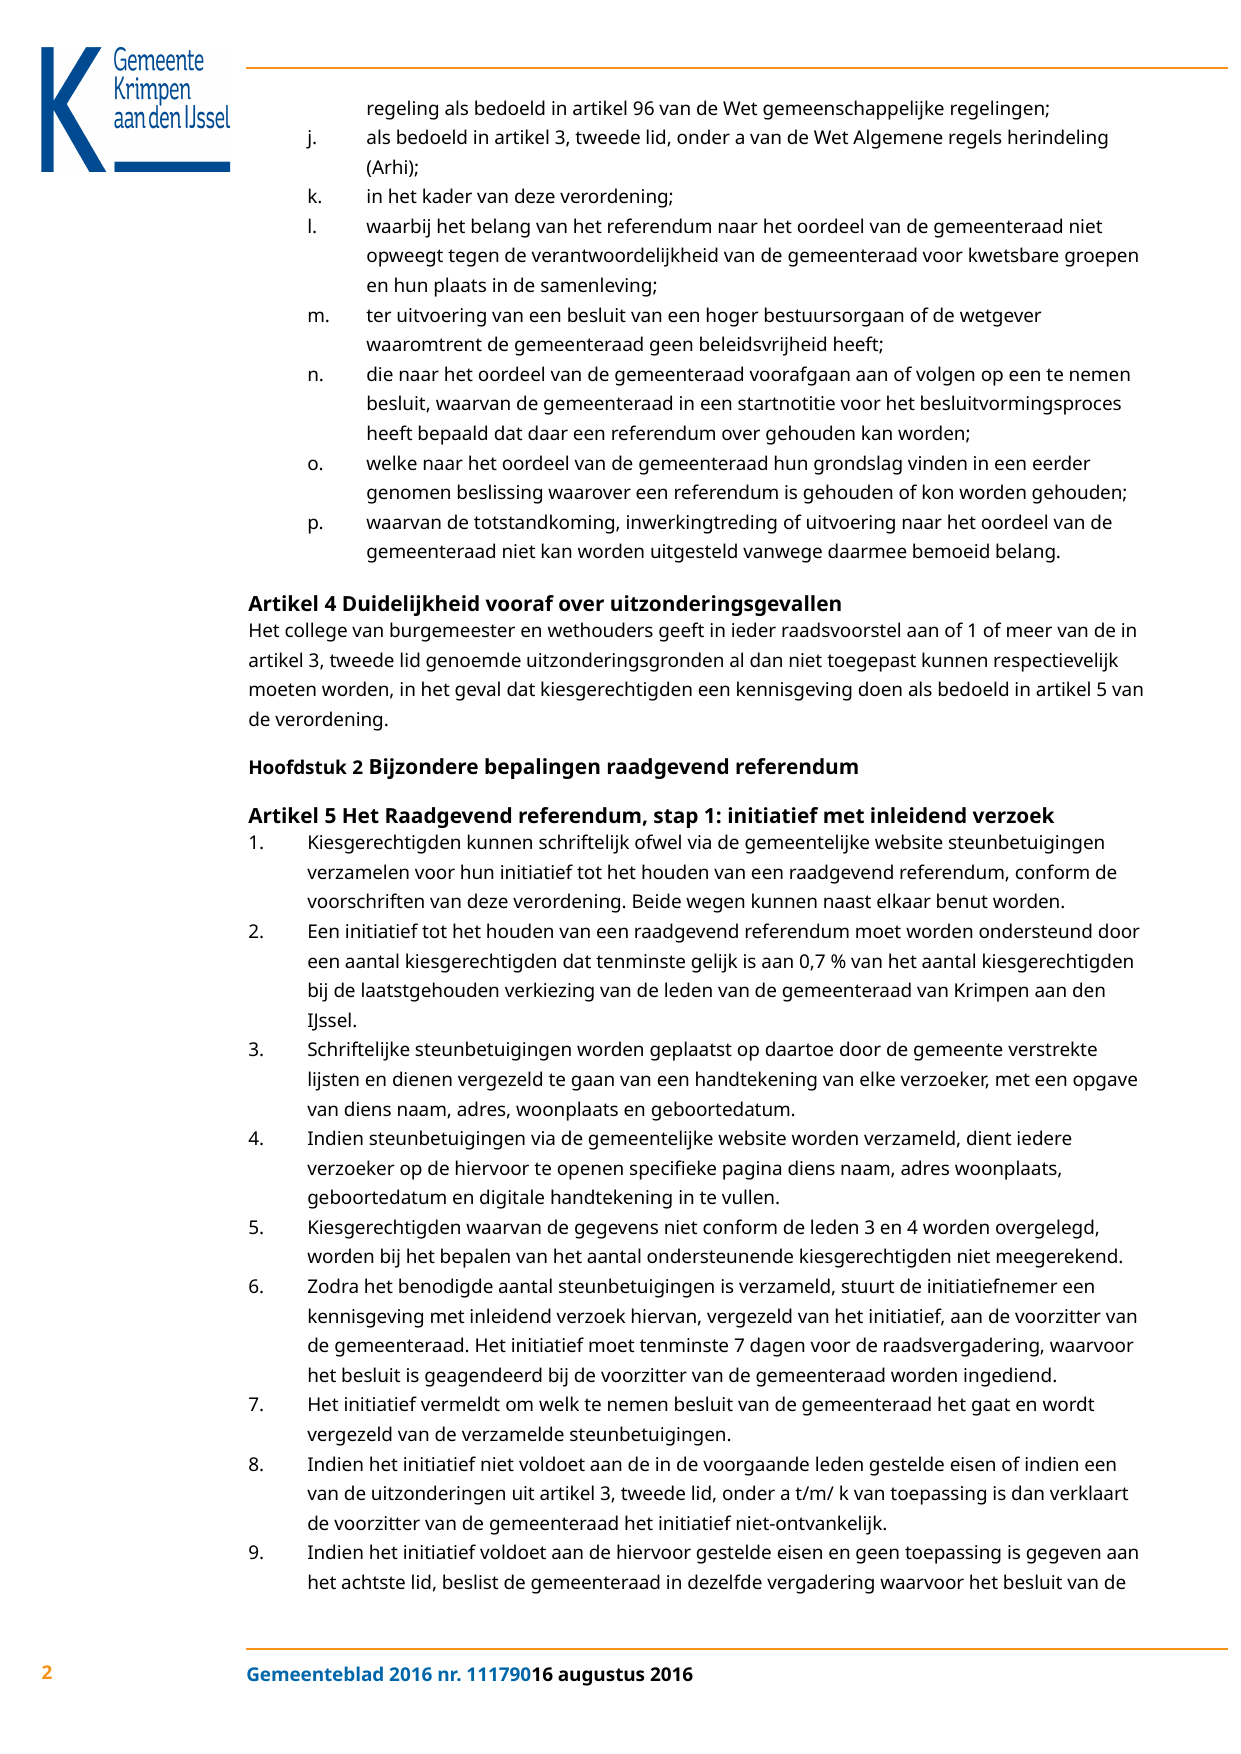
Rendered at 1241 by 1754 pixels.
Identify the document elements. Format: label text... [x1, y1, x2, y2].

list welke naar het oordeel van de gemeenteraad hun grondslag vinden in een eerder genomen beslissing waarover een referendum is gehouden of kon worden gehouden; [307, 450, 1152, 505]
list Kiesgerechtigden waarvan de gegevens niet conform de leden 3 en 4 worden overgelegd, worden bij het bepalen van het aantal ondersteunende kiesgerechtigden niet meegerekend. [248, 1214, 1152, 1269]
list waarvan de totstandkoming, inwerkingtreding of uitvoering naar het oordeel van de gemeenteraad niet kan worden uitgesteld vanwege daarmee bemoeid belang. [307, 509, 1152, 564]
picture [41, 47, 231, 172]
list Indien steunbetuigingen via de gemeentelijke website worden verzameld, dient iedere verzoeker op de hiervoor te openen specifieke pagina diens naam, adres woonplaats, geboortedatum en digitale handtekening in te vullen. [248, 1125, 1152, 1210]
list in het kader van deze verordening; [307, 183, 1152, 209]
list Schriftelijke steunbetuigingen worden geplaatst op daartoe door de gemeente verstrekte lijsten en dienen vergezeld te gaan van een handtekening van elke verzoeker, met een opgave van diens naam, adres, woonplaats en geboortedatum. [248, 1037, 1152, 1121]
text Het college van burgemeester en wethouders geeft in ieder raadsvoorstel aan of 1 of meer van de in artikel 3, tweede lid genoemde uitzonderingsgronden al dan niet toegepast kunnen respectievelijk moeten worden, in het geval dat kiesgerechtigden een kennisgeving doen als bedoeld in artikel 5 van de verordening. [248, 617, 1152, 732]
list Indien het initiatief voldoet aan de hiervoor gestelde eisen en geen toepassing is gegeven aan het achtste lid, beslist de gemeenteraad in dezelfde vergadering waarvoor het besluit van de [248, 1539, 1152, 1595]
list als bedoeld in artikel 3, tweede lid, onder a van de Wet Algemene regels herindeling (Arhi); [307, 124, 1152, 180]
list ter uitvoering van een besluit van een hoger bestuursorgaan of de wetgever waaromtrent de gemeenteraad geen beleidsvrijheid heeft; [307, 302, 1152, 357]
text Hoofdstuk 2 Bijzondere bepalingen raadgevend referendum [248, 752, 1152, 780]
list Indien het initiatief niet voldoet aan de in de voorgaande leden gestelde eisen of indien een van de uitzonderingen uit artikel 3, tweede lid, onder a t/m/ k van toepassing is dan verklaart de voorzitter van de gemeenteraad het initiatief niet-ontvankelijk. [248, 1451, 1152, 1536]
list Kiesgerechtigden kunnen schriftelijk ofwel via de gemeentelijke website steunbetuigingen verzamelen voor hun initiatief tot het houden van een raadgevend referendum, conform de voorschriften van deze verordening. Beide wegen kunnen naast elkaar benut worden. [248, 829, 1152, 914]
list die naar het oordeel van de gemeenteraad voorafgaan aan of volgen op een te nemen besluit, waarvan de gemeenteraad in een startnotitie voor het besluitvormingsproces heeft bepaald dat daar een referendum over gehouden kan worden; [307, 361, 1152, 446]
list Zodra het benodigde aantal steunbetuigingen is verzameld, stuurt de initiatiefnemer een kennisgeving met inleidend verzoek hiervan, vergezeld van het initiatief, aan de voorzitter van de gemeenteraad. Het initiatief moet tenminste 7 dagen voor de raadsvergadering, waarvoor het besluit is geagendeerd bij de voorzitter van de gemeenteraad worden ingediend. [248, 1273, 1152, 1388]
list Het initiatief vermeldt om welk te nemen besluit van de gemeenteraad het gaat en wordt vergezeld van de verzamelde steunbetuigingen. [248, 1392, 1152, 1447]
list regeling als bedoeld in artikel 96 van de Wet gemeenschappelijke regelingen; [307, 95, 1152, 121]
list waarbij het belang van het referendum naar het oordeel van de gemeenteraad niet opweegt tegen de verantwoordelijkheid van de gemeenteraad voor kwetsbare groepen en hun plaats in de samenleving; [307, 213, 1152, 298]
list Een initiatief tot het houden van een raadgevend referendum moet worden ondersteund door een aantal kiesgerechtigden dat tenminste gelijk is aan 0,7 % van het aantal kiesgerechtigden bij de laatstgehouden verkiezing van de leden van de gemeenteraad van Krimpen aan den IJssel. [248, 918, 1152, 1033]
text Artikel 4 Duidelijkheid vooraf over uitzonderingsgevallen [248, 589, 1152, 617]
text Artikel 5 Het Raadgevend referendum, stap 1: initiatief met inleidend verzoek [248, 801, 1152, 829]
